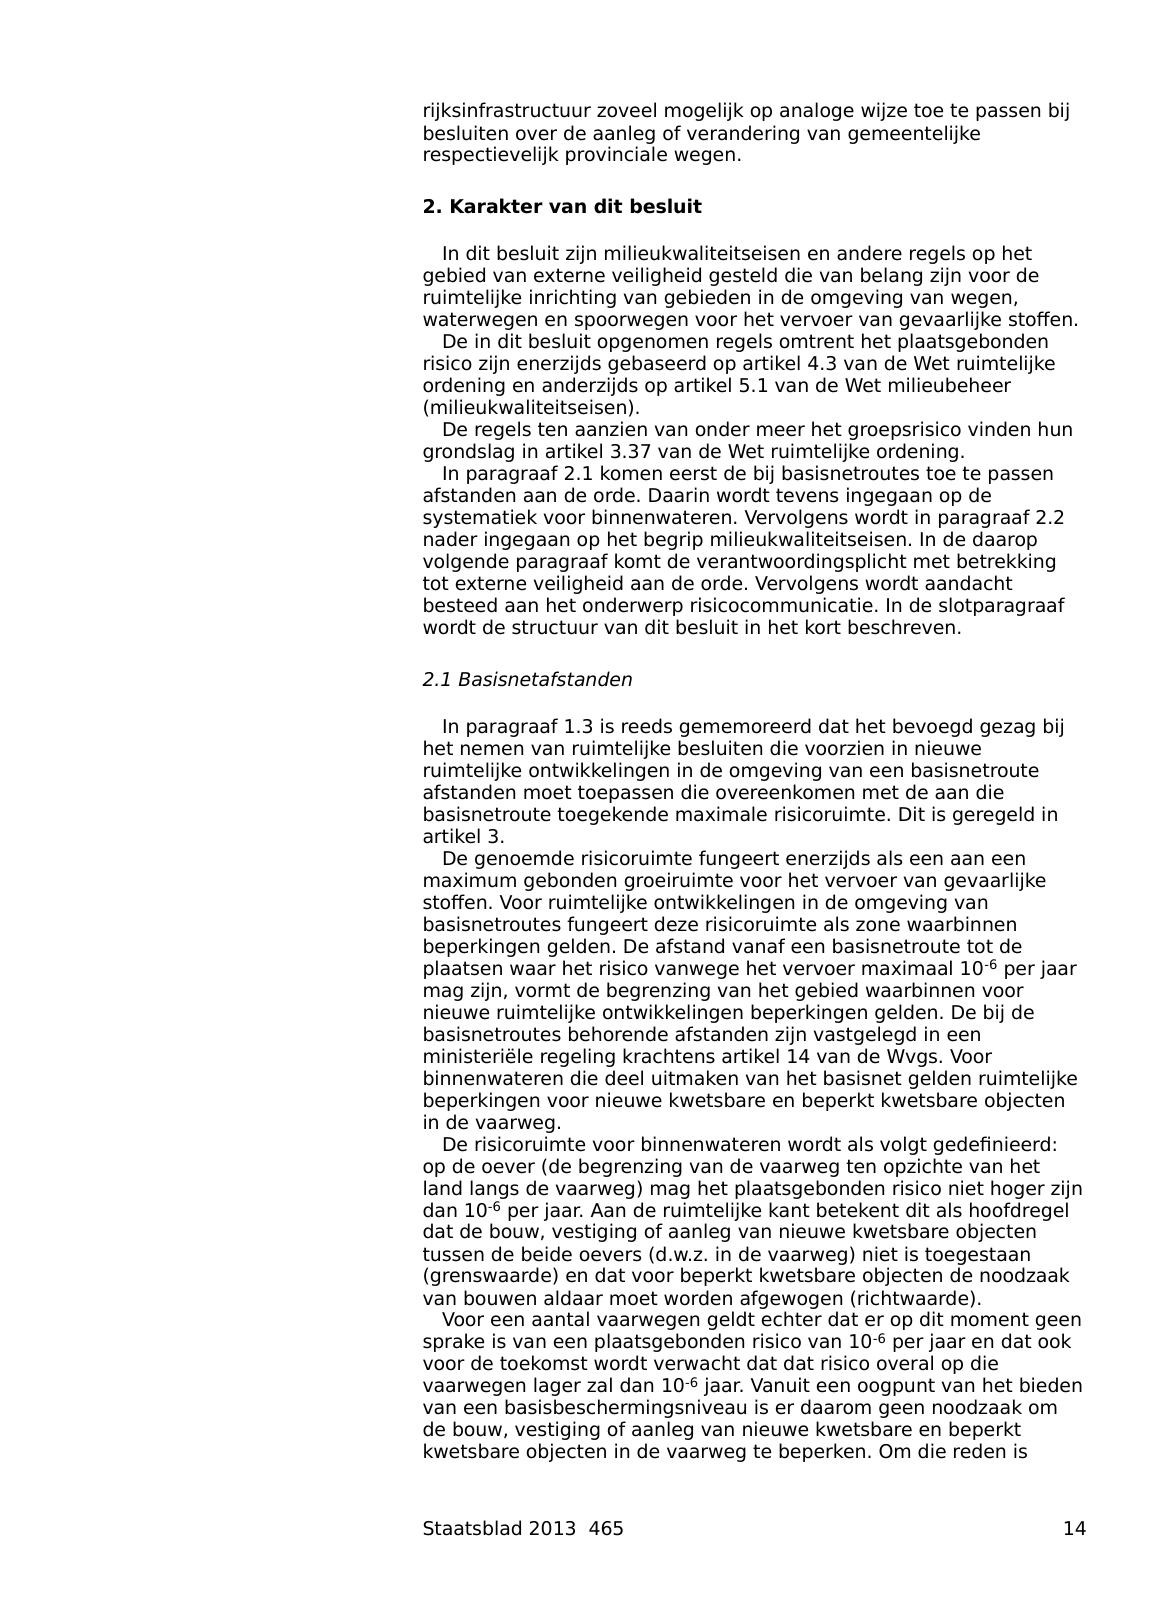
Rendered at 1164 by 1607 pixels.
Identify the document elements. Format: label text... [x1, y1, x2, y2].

text rijksinfrastructuur zoveel mogelijk op analoge wijze toe te passen bij besluiten over de aanleg of verandering van gemeentelijke respectievelijk provinciale wegen. [422, 100, 1087, 166]
text De genoemde risicoruimte fungeert enerzijds als een aan een maximum gebonden groeiruimte voor het vervoer van gevaarlijke stoffen. Voor ruimtelijke ontwikkelingen in de omgeving van basisnetroutes fungeert deze risicoruimte als zone waarbinnen beperkingen gelden. De afstand vanaf een basisnetroute tot de plaatsen waar het risico vanwege het vervoer maximaal 10-6 per jaar mag zijn, vormt de begrenzing van het gebied waarbinnen voor nieuwe ruimtelijke ontwikkelingen beperkingen gelden. De bij de basisnetroutes behorende afstanden zijn vastgelegd in een ministeriële regeling krachtens artikel 14 van de Wvgs. Voor binnenwateren die deel uitmaken van het basisnet gelden ruimtelijke beperkingen voor nieuwe kwetsbare en beperkt kwetsbare objecten in de vaarweg. [422, 848, 1087, 1133]
subtitle 2.1 Basisnetafstanden [422, 669, 1087, 691]
text De in dit besluit opgenomen regels omtrent het plaatsgebonden risico zijn enerzijds gebaseerd op artikel 4.3 van de Wet ruimtelijke ordening en anderzijds op artikel 5.1 van de Wet milieubeheer (milieukwaliteitseisen). [422, 331, 1087, 419]
text In dit besluit zijn milieukwaliteitseisen en andere regels op het gebied van externe veiligheid gesteld die van belang zijn voor de ruimtelijke inrichting van gebieden in de omgeving van wegen, waterwegen en spoorwegen voor het vervoer van gevaarlijke stoffen. [422, 243, 1087, 331]
text De regels ten aanzien van onder meer het groepsrisico vinden hun grondslag in artikel 3.37 van de Wet ruimtelijke ordening. [422, 419, 1087, 463]
text De risicoruimte voor binnenwateren wordt als volgt gedefinieerd: op de oever (de begrenzing van de vaarweg ten opzichte van het land langs de vaarweg) mag het plaatsgebonden risico niet hoger zijn dan 10-6 per jaar. Aan de ruimtelijke kant betekent dit als hoofdregel dat de bouw, vestiging of aanleg van nieuwe kwetsbare objecten tussen de beide oevers (d.w.z. in de vaarweg) niet is toegestaan (grenswaarde) en dat voor beperkt kwetsbare objecten de noodzaak van bouwen aldaar moet worden afgewogen (richtwaarde). [422, 1133, 1087, 1309]
text In paragraaf 2.1 komen eerst de bij basisnetroutes toe te passen afstanden aan de orde. Daarin wordt tevens ingegaan op de systematiek voor binnenwateren. Vervolgens wordt in paragraaf 2.2 nader ingegaan op het begrip milieukwaliteitseisen. In de daarop volgende paragraaf komt de verantwoordingsplicht met betrekking tot externe veiligheid aan de orde. Vervolgens wordt aandacht besteed aan het onderwerp risicocommunicatie. In de slotparagraaf wordt de structuur van dit besluit in het kort beschreven. [422, 463, 1087, 639]
subtitle 2. Karakter van dit besluit [422, 196, 1087, 218]
text In paragraaf 1.3 is reeds gememoreerd dat het bevoegd gezag bij het nemen van ruimtelijke besluiten die voorzien in nieuwe ruimtelijke ontwikkelingen in de omgeving van een basisnetroute afstanden moet toepassen die overeenkomen met de aan die basisnetroute toegekende maximale risicoruimte. Dit is geregeld in artikel 3. [422, 716, 1087, 848]
text Voor een aantal vaarwegen geldt echter dat er op dit moment geen sprake is van een plaatsgebonden risico van 10-6 per jaar en dat ook voor de toekomst wordt verwacht dat dat risico overal op die vaarwegen lager zal dan 10-6 jaar. Vanuit een oogpunt van het bieden van een basisbeschermingsniveau is er daarom geen noodzaak om de bouw, vestiging of aanleg van nieuwe kwetsbare en beperkt kwetsbare objecten in de vaarweg te beperken. Om die reden is [422, 1309, 1087, 1463]
